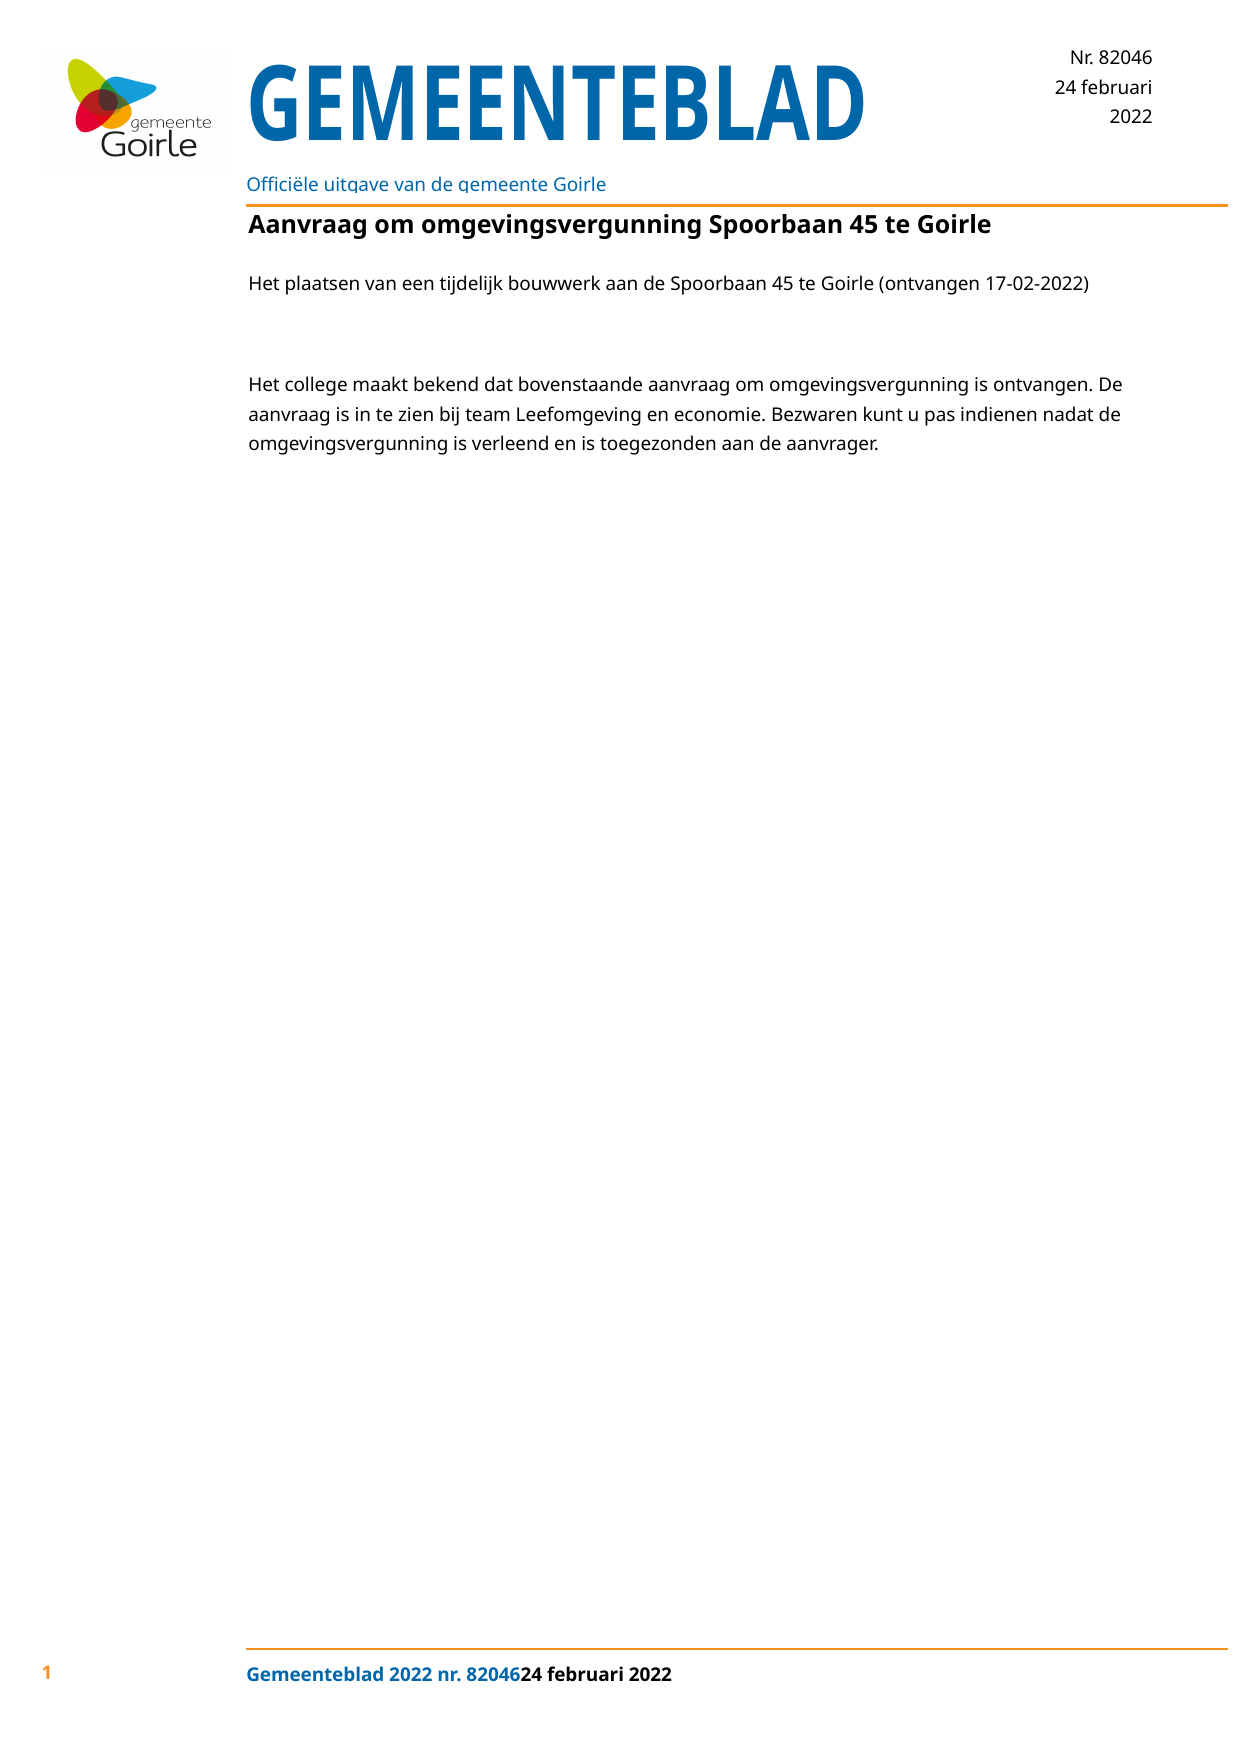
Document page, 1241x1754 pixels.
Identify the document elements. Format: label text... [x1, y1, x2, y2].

text Het college maakt bekend dat bovenstaande aanvraag om omgevingsvergunning is ontvangen. De aanvraag is in te zien bij team Leefomgeving en economie. Bezwaren kunt u pas indienen nadat de omgevingsvergunning is verleend en is toegezonden aan de aanvrager. [248, 371, 1152, 456]
text Het plaatsen van een tijdelijk bouwwerk aan de Spoorbaan 45 te Goirle (ontvangen 17-02-2022) [248, 270, 1152, 296]
text Aanvraag om omgevingsvergunning Spoorbaan 45 te Goirle [248, 207, 1152, 241]
picture [41, 47, 231, 172]
